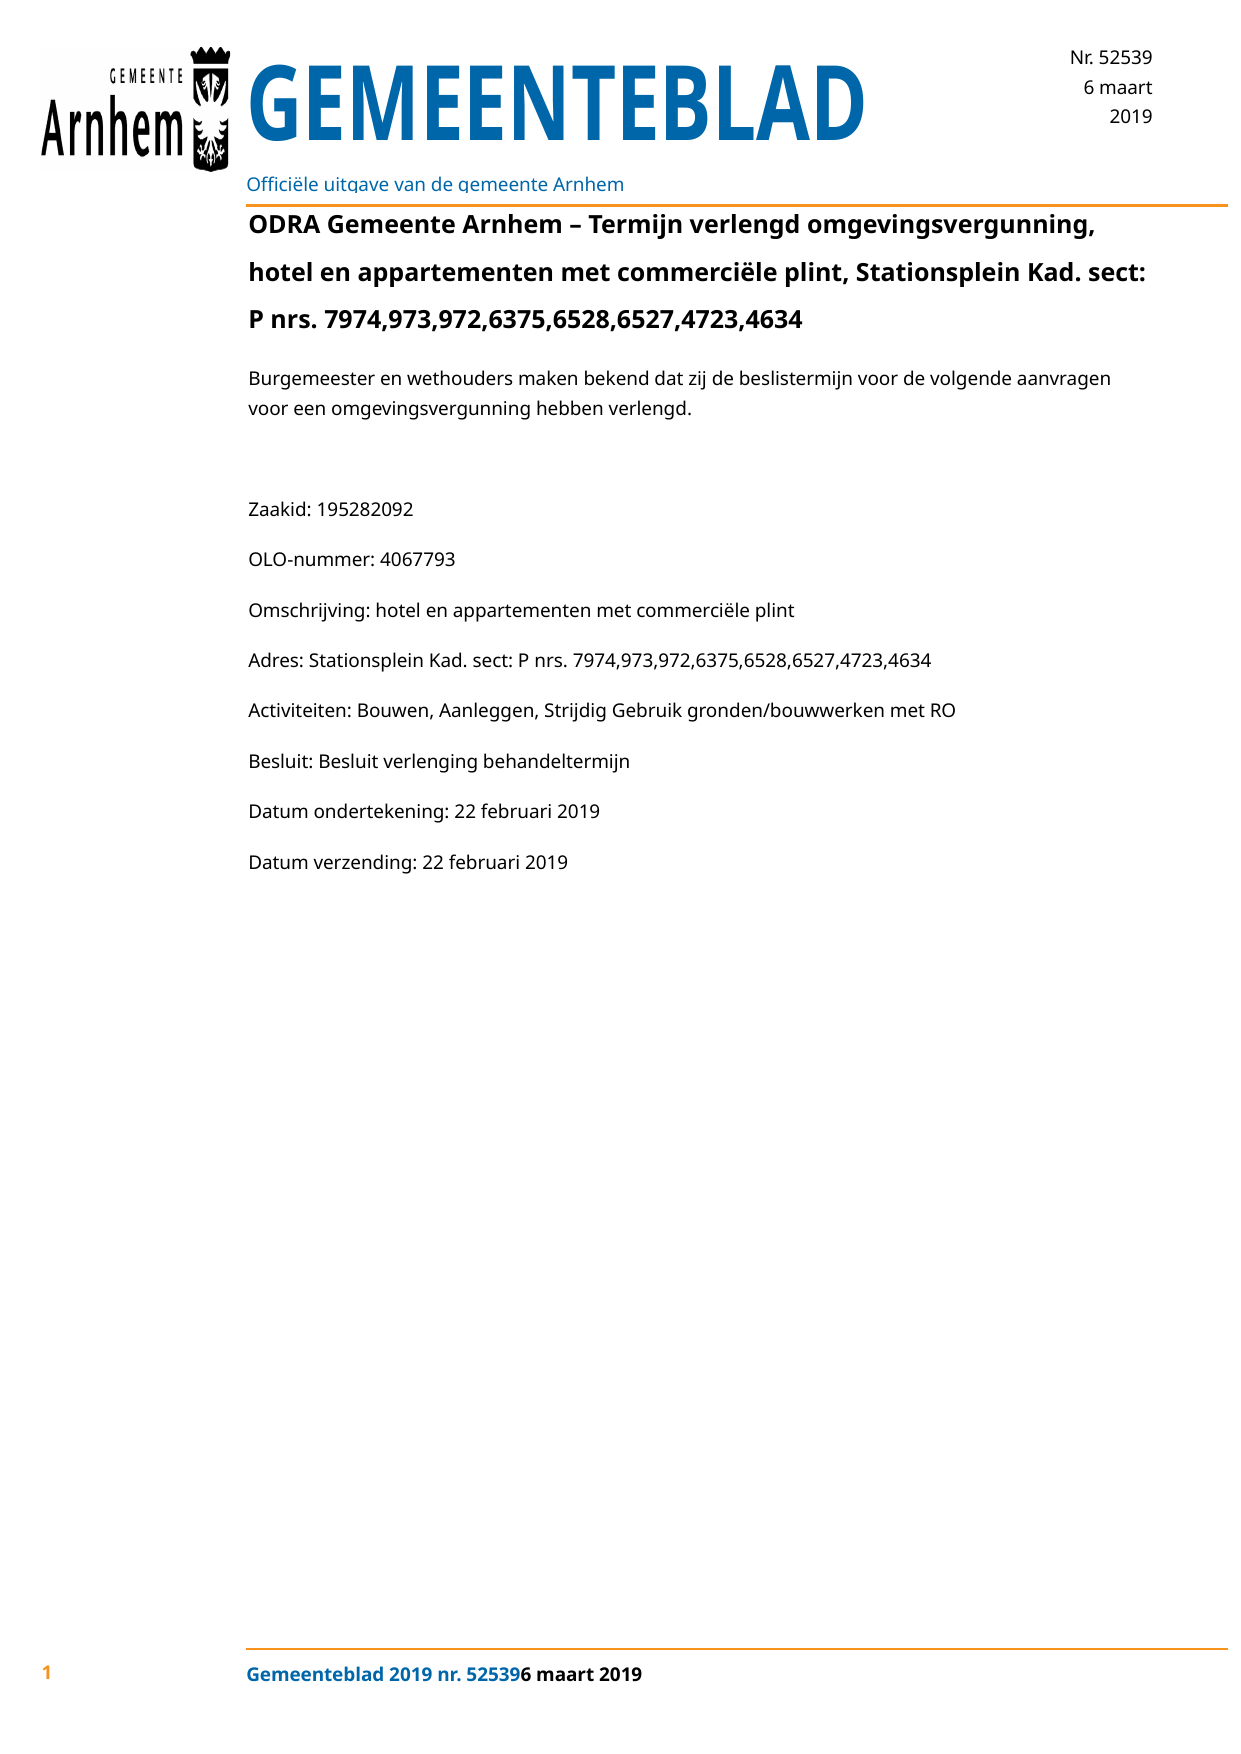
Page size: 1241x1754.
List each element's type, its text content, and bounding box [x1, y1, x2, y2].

text ODRA Gemeente Arnhem – Termijn verlengd omgevingsvergunning, hotel en appartementen met commerciële plint, Stationsplein Kad. sect: P nrs. 7974,973,972,6375,6528,6527,4723,4634 [248, 207, 1152, 336]
text Besluit: Besluit verlenging behandeltermijn [248, 748, 1152, 774]
text Activiteiten: Bouwen, Aanleggen, Strijdig Gebruik gronden/bouwwerken met RO [248, 698, 1152, 723]
text OLO-nummer: 4067793 [248, 546, 1152, 572]
text Datum ondertekening: 22 februari 2019 [248, 798, 1152, 824]
text Omschrijving: hotel en appartementen met commerciële plint [248, 597, 1152, 622]
text Zaakid: 195282092 [248, 496, 1152, 522]
picture [41, 47, 231, 172]
text Adres: Stationsplein Kad. sect: P nrs. 7974,973,972,6375,6528,6527,4723,4634 [248, 647, 1152, 673]
text Burgemeester en wethouders maken bekend dat zij de beslistermijn voor de volgende aanvragen voor een omgevingsvergunning hebben verlengd. [248, 366, 1152, 421]
text Datum verzending: 22 februari 2019 [248, 849, 1152, 874]
